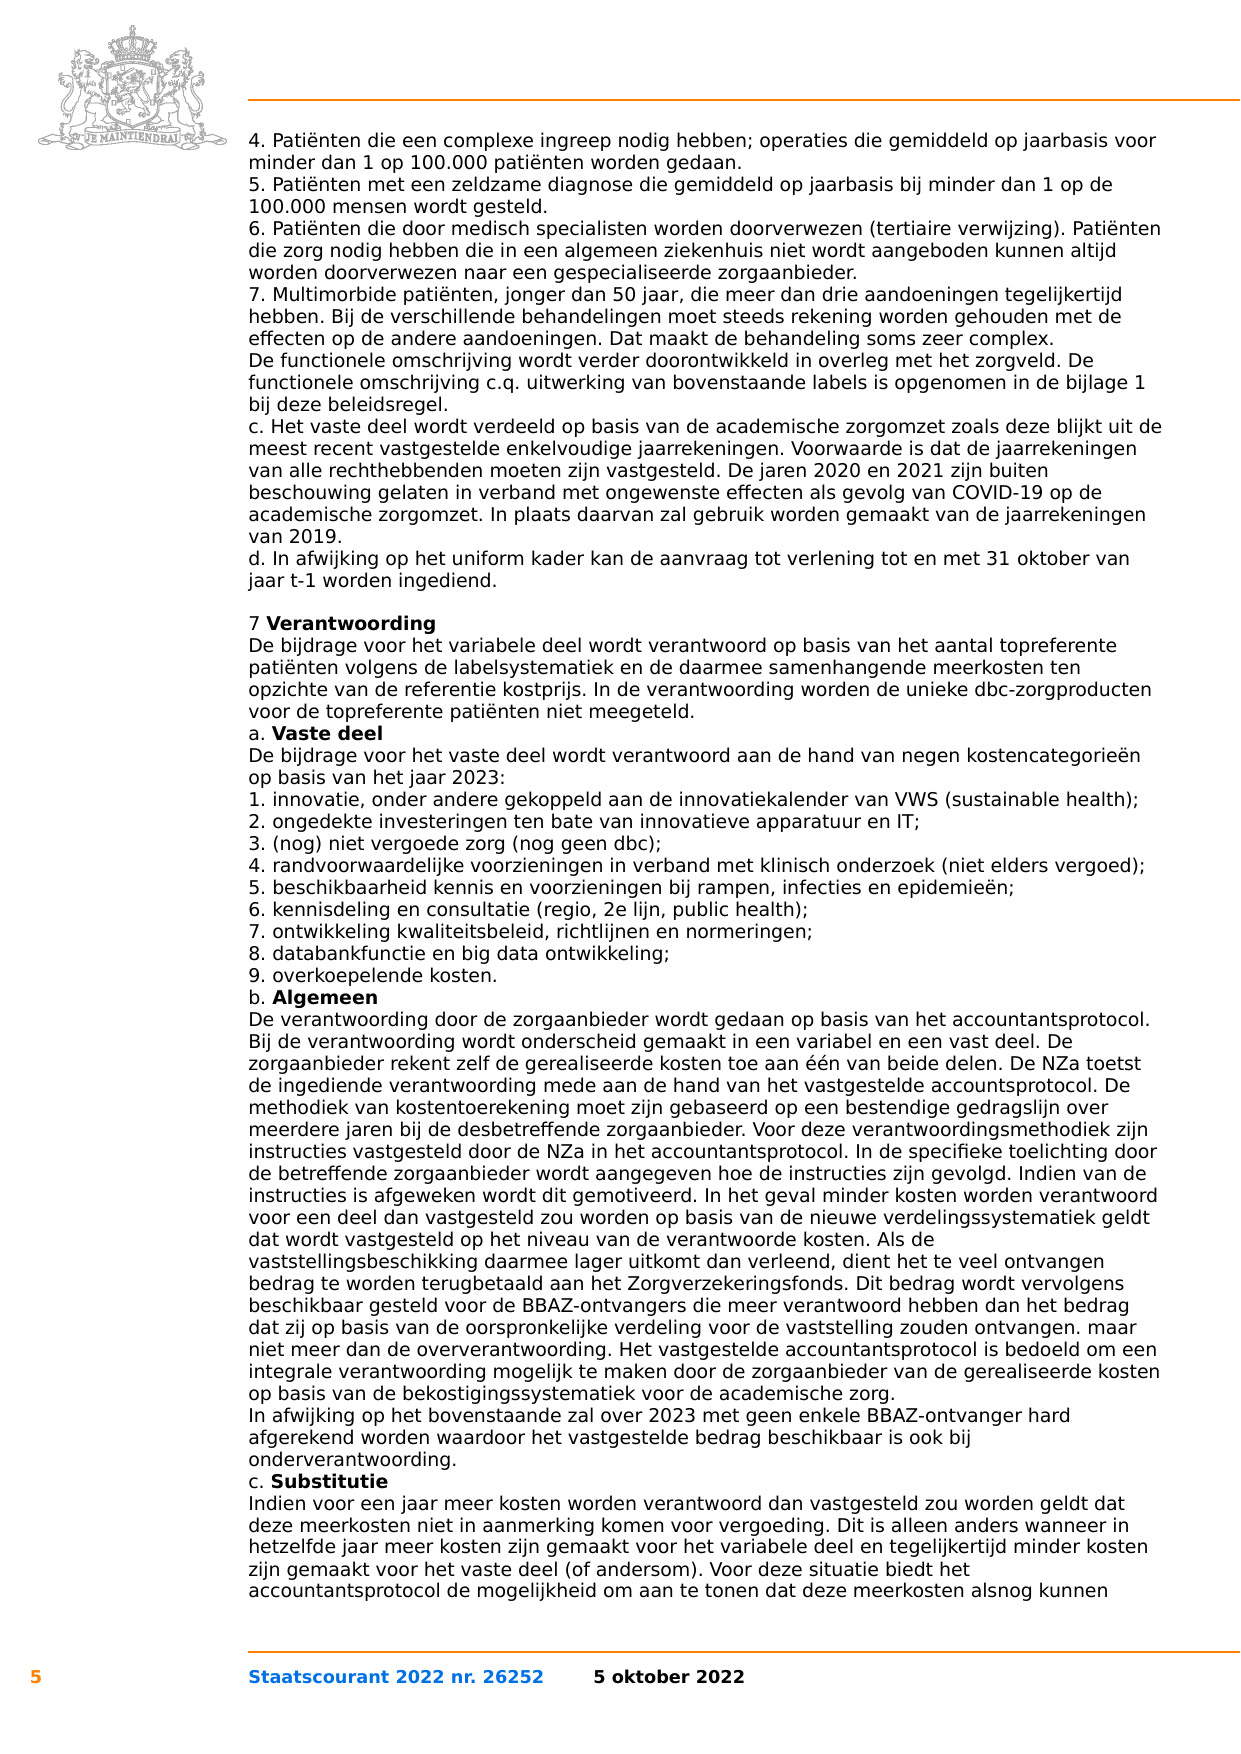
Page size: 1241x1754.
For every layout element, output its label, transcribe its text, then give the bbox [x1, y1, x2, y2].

text 1. innovatie, onder andere gekoppeld aan de innovatiekalender van VWS (sustainable health); [248, 789, 1163, 811]
text 7 Verantwoording [248, 613, 1163, 635]
text De bijdrage voor het vaste deel wordt verantwoord aan de hand van negen kostencategorieën op basis van het jaar 2023: [248, 745, 1163, 789]
text 5. beschikbaarheid kennis en voorzieningen bij rampen, infecties en epidemieën; [248, 877, 1163, 899]
text De functionele omschrijving wordt verder doorontwikkeld in overleg met het zorgveld. De functionele omschrijving c.q. uitwerking van bovenstaande labels is opgenomen in de bijlage 1 bij deze beleidsregel. [248, 350, 1163, 416]
text 7. ontwikkeling kwaliteitsbeleid, richtlijnen en normeringen; [248, 921, 1163, 943]
text b. Algemeen [248, 987, 1163, 1009]
text c. Substitutie [248, 1471, 1163, 1492]
text 6. kennisdeling en consultatie (regio, 2e lijn, public health); [248, 899, 1163, 921]
picture [38, 25, 227, 150]
text 9. overkoepelende kosten. [248, 965, 1163, 987]
text Indien voor een jaar meer kosten worden verantwoord dan vastgesteld zou worden geldt dat deze meerkosten niet in aanmerking komen voor vergoeding. Dit is alleen anders wanneer in hetzelfde jaar meer kosten zijn gemaakt voor het variabele deel en tegelijkertijd minder kosten zijn gemaakt voor het vaste deel (of andersom). Voor deze situatie biedt het accountantsprotocol de mogelijkheid om aan te tonen dat deze meerkosten alsnog kunnen [248, 1492, 1163, 1602]
text 2. ongedekte investeringen ten bate van innovatieve apparatuur en IT; [248, 811, 1163, 833]
text a. Vaste deel [248, 723, 1163, 745]
text 4. randvoorwaardelijke voorzieningen in verband met klinisch onderzoek (niet elders vergoed); [248, 855, 1163, 877]
text 7. Multimorbide patiënten, jonger dan 50 jaar, die meer dan drie aandoeningen tegelijkertijd hebben. Bij de verschillende behandelingen moet steeds rekening worden gehouden met de effecten op de andere aandoeningen. Dat maakt de behandeling soms zeer complex. [248, 284, 1163, 350]
text De bijdrage voor het variabele deel wordt verantwoord op basis van het aantal topreferente patiënten volgens de labelsystematiek en de daarmee samenhangende meerkosten ten opzichte van de referentie kostprijs. In de verantwoording worden de unieke dbc-zorgproducten voor de topreferente patiënten niet meegeteld. [248, 635, 1163, 723]
text 6. Patiënten die door medisch specialisten worden doorverwezen (tertiaire verwijzing). Patiënten die zorg nodig hebben die in een algemeen ziekenhuis niet wordt aangeboden kunnen altijd worden doorverwezen naar een gespecialiseerde zorgaanbieder. [248, 218, 1163, 284]
text 8. databankfunctie en big data ontwikkeling; [248, 943, 1163, 965]
text c. Het vaste deel wordt verdeeld op basis van de academische zorgomzet zoals deze blijkt uit de meest recent vastgestelde enkelvoudige jaarrekeningen. Voorwaarde is dat de jaarrekeningen van alle rechthebbenden moeten zijn vastgesteld. De jaren 2020 en 2021 zijn buiten beschouwing gelaten in verband met ongewenste effecten als gevolg van COVID-19 op de academische zorgomzet. In plaats daarvan zal gebruik worden gemaakt van de jaarrekeningen van 2019. [248, 416, 1163, 547]
text 5. Patiënten met een zeldzame diagnose die gemiddeld op jaarbasis bij minder dan 1 op de 100.000 mensen wordt gesteld. [248, 174, 1163, 218]
text d. In afwijking op het uniform kader kan de aanvraag tot verlening tot en met 31 oktober van jaar t-1 worden ingediend. [248, 547, 1163, 591]
text 4. Patiënten die een complexe ingreep nodig hebben; operaties die gemiddeld op jaarbasis voor minder dan 1 op 100.000 patiënten worden gedaan. [248, 130, 1163, 174]
text De verantwoording door de zorgaanbieder wordt gedaan op basis van het accountantsprotocol. Bij de verantwoording wordt onderscheid gemaakt in een variabel en een vast deel. De zorgaanbieder rekent zelf de gerealiseerde kosten toe aan één van beide delen. De NZa toetst de ingediende verantwoording mede aan de hand van het vastgestelde accountsprotocol. De methodiek van kostentoerekening moet zijn gebaseerd op een bestendige gedragslijn over meerdere jaren bij de desbetreffende zorgaanbieder. Voor deze verantwoordingsmethodiek zijn instructies vastgesteld door de NZa in het accountantsprotocol. In de specifieke toelichting door de betreffende zorgaanbieder wordt aangegeven hoe de instructies zijn gevolgd. Indien van de instructies is afgeweken wordt dit gemotiveerd. In het geval minder kosten worden verantwoord voor een deel dan vastgesteld zou worden op basis van de nieuwe verdelingssystematiek geldt dat wordt vastgesteld op het niveau van de verantwoorde kosten. Als de vaststellingsbeschikking daarmee lager uitkomt dan verleend, dient het te veel ontvangen bedrag te worden terugbetaald aan het Zorgverzekeringsfonds. Dit bedrag wordt vervolgens beschikbaar gesteld voor de BBAZ-ontvangers die meer verantwoord hebben dan het bedrag dat zij op basis van de oorspronkelijke verdeling voor de vaststelling zouden ontvangen. maar niet meer dan de oververantwoording. Het vastgestelde accountantsprotocol is bedoeld om een integrale verantwoording mogelijk te maken door de zorgaanbieder van de gerealiseerde kosten op basis van de bekostigingssystematiek voor de academische zorg. [248, 1009, 1163, 1404]
text In afwijking op het bovenstaande zal over 2023 met geen enkele BBAZ-ontvanger hard afgerekend worden waardoor het vastgestelde bedrag beschikbaar is ook bij onderverantwoording. [248, 1404, 1163, 1471]
text 3. (nog) niet vergoede zorg (nog geen dbc); [248, 833, 1163, 855]
